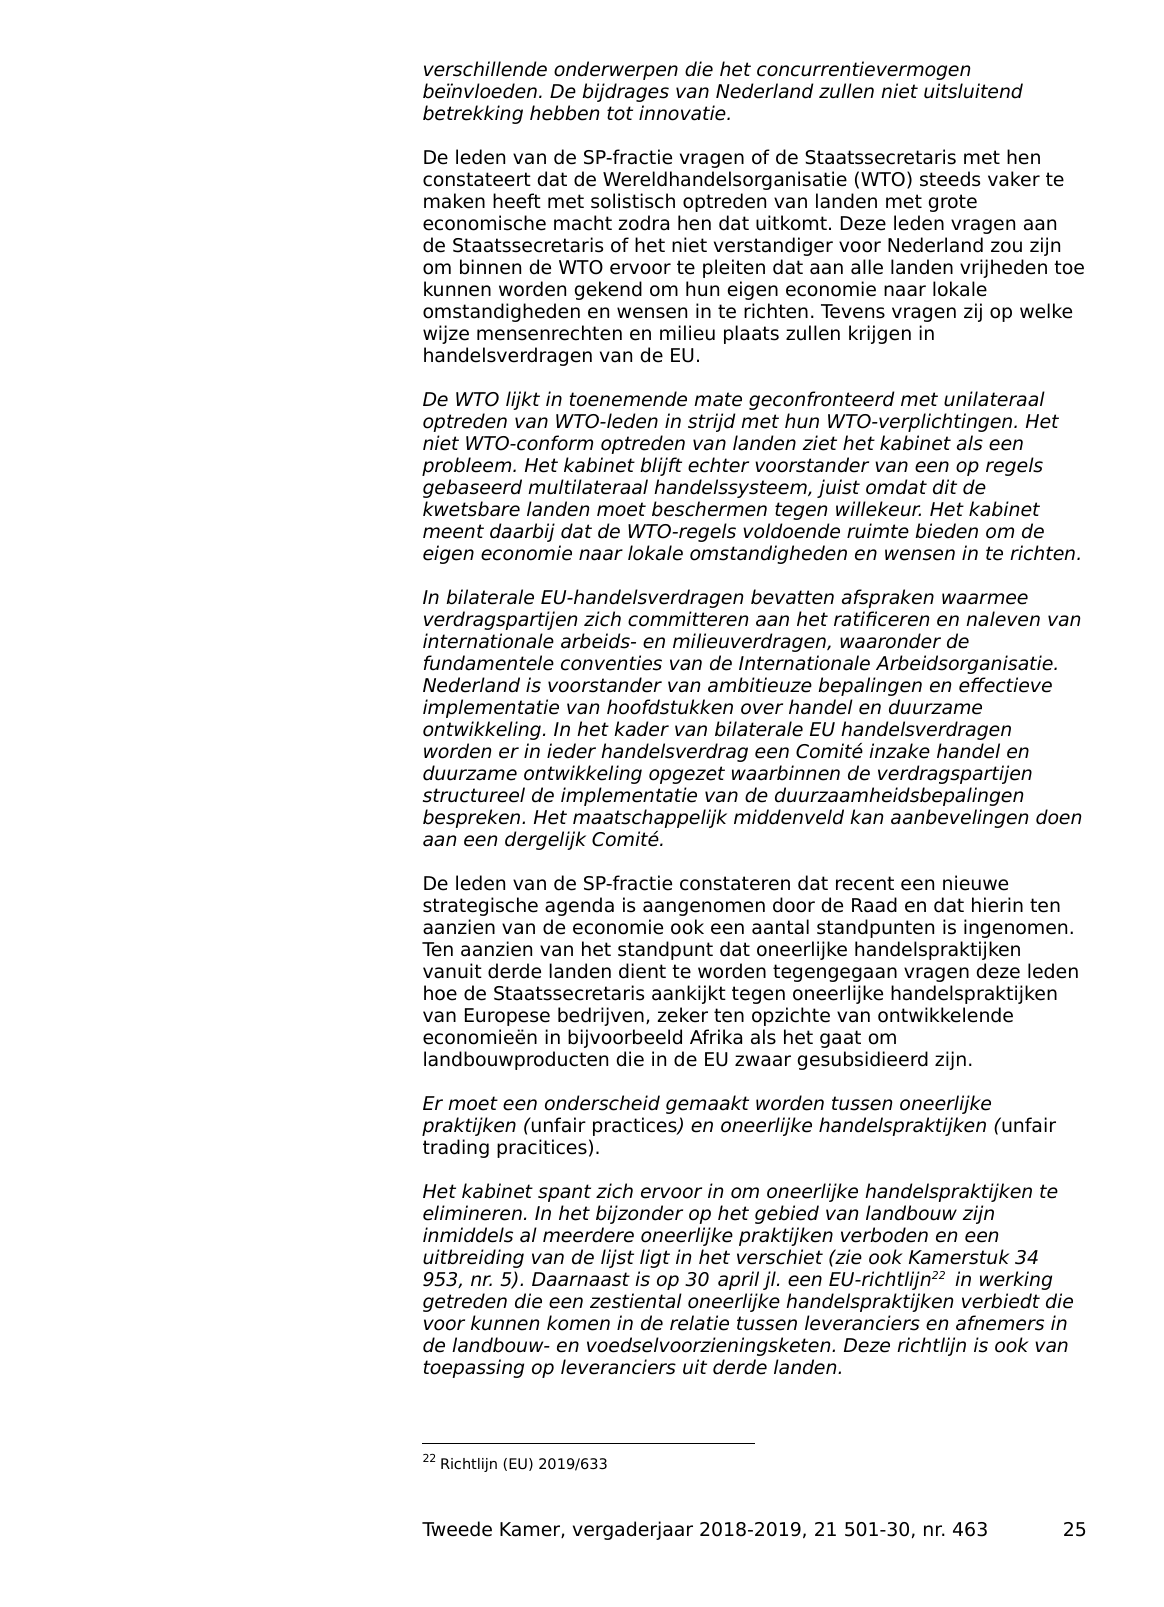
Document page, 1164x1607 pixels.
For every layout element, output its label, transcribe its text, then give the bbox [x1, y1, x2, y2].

text De WTO lijkt in toenemende mate geconfronteerd met unilateraal optreden van WTO-leden in strijd met hun WTO-verplichtingen. Het niet WTO-conform optreden van landen ziet het kabinet als een probleem. Het kabinet blijft echter voorstander van een op regels gebaseerd multilateraal handelssysteem, juist omdat dit de kwetsbare landen moet beschermen tegen willekeur. Het kabinet meent daarbij dat de WTO-regels voldoende ruimte bieden om de eigen economie naar lokale omstandigheden en wensen in te richten. [422, 389, 1087, 565]
text verschillende onderwerpen die het concurrentievermogen beïnvloeden. De bijdrages van Nederland zullen niet uitsluitend betrekking hebben tot innovatie. [422, 59, 1087, 125]
text In bilaterale EU-handelsverdragen bevatten afspraken waarmee verdragspartijen zich committeren aan het ratificeren en naleven van internationale arbeids- en milieuverdragen, waaronder de fundamentele conventies van de Internationale Arbeidsorganisatie. Nederland is voorstander van ambitieuze bepalingen en effectieve implementatie van hoofdstukken over handel en duurzame ontwikkeling. In het kader van bilaterale EU handelsverdragen worden er in ieder handelsverdrag een Comité inzake handel en duurzame ontwikkeling opgezet waarbinnen de verdragspartijen structureel de implementatie van de duurzaamheidsbepalingen bespreken. Het maatschappelijk middenveld kan aanbevelingen doen aan een dergelijk Comité. [422, 587, 1087, 851]
text De leden van de SP-fractie vragen of de Staatssecretaris met hen constateert dat de Wereldhandelsorganisatie (WTO) steeds vaker te maken heeft met solistisch optreden van landen met grote economische macht zodra hen dat uitkomt. Deze leden vragen aan de Staatssecretaris of het niet verstandiger voor Nederland zou zijn om binnen de WTO ervoor te pleiten dat aan alle landen vrijheden toe kunnen worden gekend om hun eigen economie naar lokale omstandigheden en wensen in te richten. Tevens vragen zij op welke wijze mensenrechten en milieu plaats zullen krijgen in handelsverdragen van de EU. [422, 147, 1087, 367]
text De leden van de SP-fractie constateren dat recent een nieuwe strategische agenda is aangenomen door de Raad en dat hierin ten aanzien van de economie ook een aantal standpunten is ingenomen. Ten aanzien van het standpunt dat oneerlijke handelspraktijken vanuit derde landen dient te worden tegengegaan vragen deze leden hoe de Staatssecretaris aankijkt tegen oneerlijke handelspraktijken van Europese bedrijven, zeker ten opzichte van ontwikkelende economieën in bijvoorbeeld Afrika als het gaat om landbouwproducten die in de EU zwaar gesubsidieerd zijn. [422, 873, 1087, 1071]
text Er moet een onderscheid gemaakt worden tussen oneerlijke praktijken (unfair practices) en oneerlijke handelspraktijken (unfair trading pracitices). [422, 1093, 1087, 1159]
text Het kabinet spant zich ervoor in om oneerlijke handelspraktijken te elimineren. In het bijzonder op het gebied van landbouw zijn inmiddels al meerdere oneerlijke praktijken verboden en een uitbreiding van de lijst ligt in het verschiet (zie ook Kamerstuk 34 953, nr. 5). Daarnaast is op 30 april jl. een EU-richtlijn in werking getreden die een zestiental oneerlijke handelspraktijken verbiedt die voor kunnen komen in de relatie tussen leveranciers en afnemers in de landbouw- en voedselvoorzieningsketen. Deze richtlijn is ook van toepassing op leveranciers uit derde landen. [422, 1181, 1087, 1379]
text Richtlijn (EU) 2019/633 [422, 1452, 1087, 1474]
